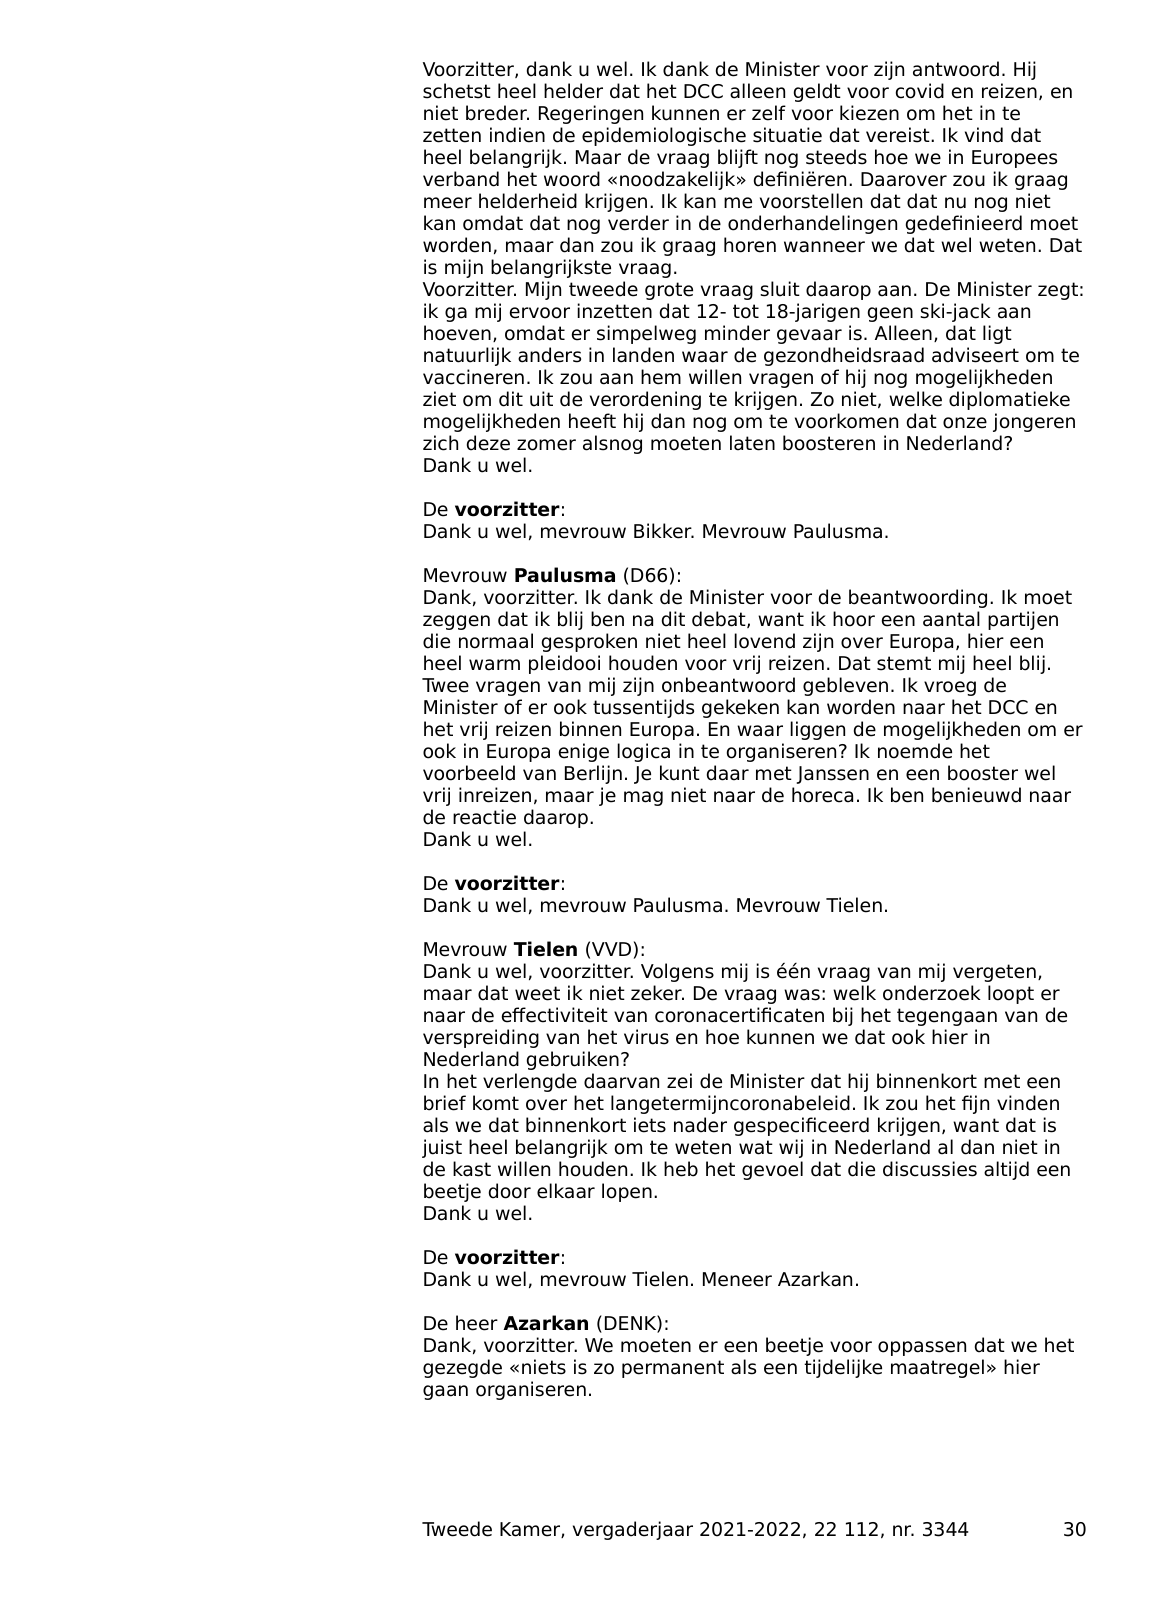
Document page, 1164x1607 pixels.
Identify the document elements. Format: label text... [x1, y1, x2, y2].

text Dank, voorzitter. We moeten er een beetje voor oppassen dat we het gezegde «niets is zo permanent als een tijdelijke maatregel» hier gaan organiseren. [422, 1335, 1087, 1401]
text De heer Azarkan (DENK): [422, 1313, 1087, 1335]
text Dank, voorzitter. Ik dank de Minister voor de beantwoording. Ik moet zeggen dat ik blij ben na dit debat, want ik hoor een aantal partijen die normaal gesproken niet heel lovend zijn over Europa, hier een heel warm pleidooi houden voor vrij reizen. Dat stemt mij heel blij. [422, 587, 1087, 675]
text Dank u wel, mevrouw Bikker. Mevrouw Paulusma. [422, 521, 1087, 543]
text Dank u wel, mevrouw Paulusma. Mevrouw Tielen. [422, 895, 1087, 917]
text Voorzitter. Mijn tweede grote vraag sluit daarop aan. De Minister zegt: ik ga mij ervoor inzetten dat 12- tot 18-jarigen geen ski-jack aan hoeven, omdat er simpelweg minder gevaar is. Alleen, dat ligt natuurlijk anders in landen waar de gezondheidsraad adviseert om te vaccineren. Ik zou aan hem willen vragen of hij nog mogelijkheden ziet om dit uit de verordening te krijgen. Zo niet, welke diplomatieke mogelijkheden heeft hij dan nog om te voorkomen dat onze jongeren zich deze zomer alsnog moeten laten boosteren in Nederland? [422, 279, 1087, 455]
text Twee vragen van mij zijn onbeantwoord gebleven. Ik vroeg de Minister of er ook tussentijds gekeken kan worden naar het DCC en het vrij reizen binnen Europa. En waar liggen de mogelijkheden om er ook in Europa enige logica in te organiseren? Ik noemde het voorbeeld van Berlijn. Je kunt daar met Janssen en een booster wel vrij inreizen, maar je mag niet naar de horeca. Ik ben benieuwd naar de reactie daarop. [422, 675, 1087, 829]
text Voorzitter, dank u wel. Ik dank de Minister voor zijn antwoord. Hij schetst heel helder dat het DCC alleen geldt voor covid en reizen, en niet breder. Regeringen kunnen er zelf voor kiezen om het in te zetten indien de epidemiologische situatie dat vereist. Ik vind dat heel belangrijk. Maar de vraag blijft nog steeds hoe we in Europees verband het woord «noodzakelijk» definiëren. Daarover zou ik graag meer helderheid krijgen. Ik kan me voorstellen dat dat nu nog niet kan omdat dat nog verder in de onderhandelingen gedefinieerd moet worden, maar dan zou ik graag horen wanneer we dat wel weten. Dat is mijn belangrijkste vraag. [422, 59, 1087, 279]
text Dank u wel, mevrouw Tielen. Meneer Azarkan. [422, 1269, 1087, 1291]
text De voorzitter: [422, 499, 1087, 521]
text Dank u wel. [422, 829, 1087, 851]
text Dank u wel. [422, 1203, 1087, 1225]
text Dank u wel, voorzitter. Volgens mij is één vraag van mij vergeten, maar dat weet ik niet zeker. De vraag was: welk onderzoek loopt er naar de effectiviteit van coronacertificaten bij het tegengaan van de verspreiding van het virus en hoe kunnen we dat ook hier in Nederland gebruiken? [422, 961, 1087, 1071]
text Mevrouw Tielen (VVD): [422, 939, 1087, 961]
text De voorzitter: [422, 873, 1087, 895]
text Mevrouw Paulusma (D66): [422, 565, 1087, 587]
text In het verlengde daarvan zei de Minister dat hij binnenkort met een brief komt over het langetermijncoronabeleid. Ik zou het fijn vinden als we dat binnenkort iets nader gespecificeerd krijgen, want dat is juist heel belangrijk om te weten wat wij in Nederland al dan niet in de kast willen houden. Ik heb het gevoel dat die discussies altijd een beetje door elkaar lopen. [422, 1071, 1087, 1203]
text De voorzitter: [422, 1247, 1087, 1269]
text Dank u wel. [422, 455, 1087, 477]
